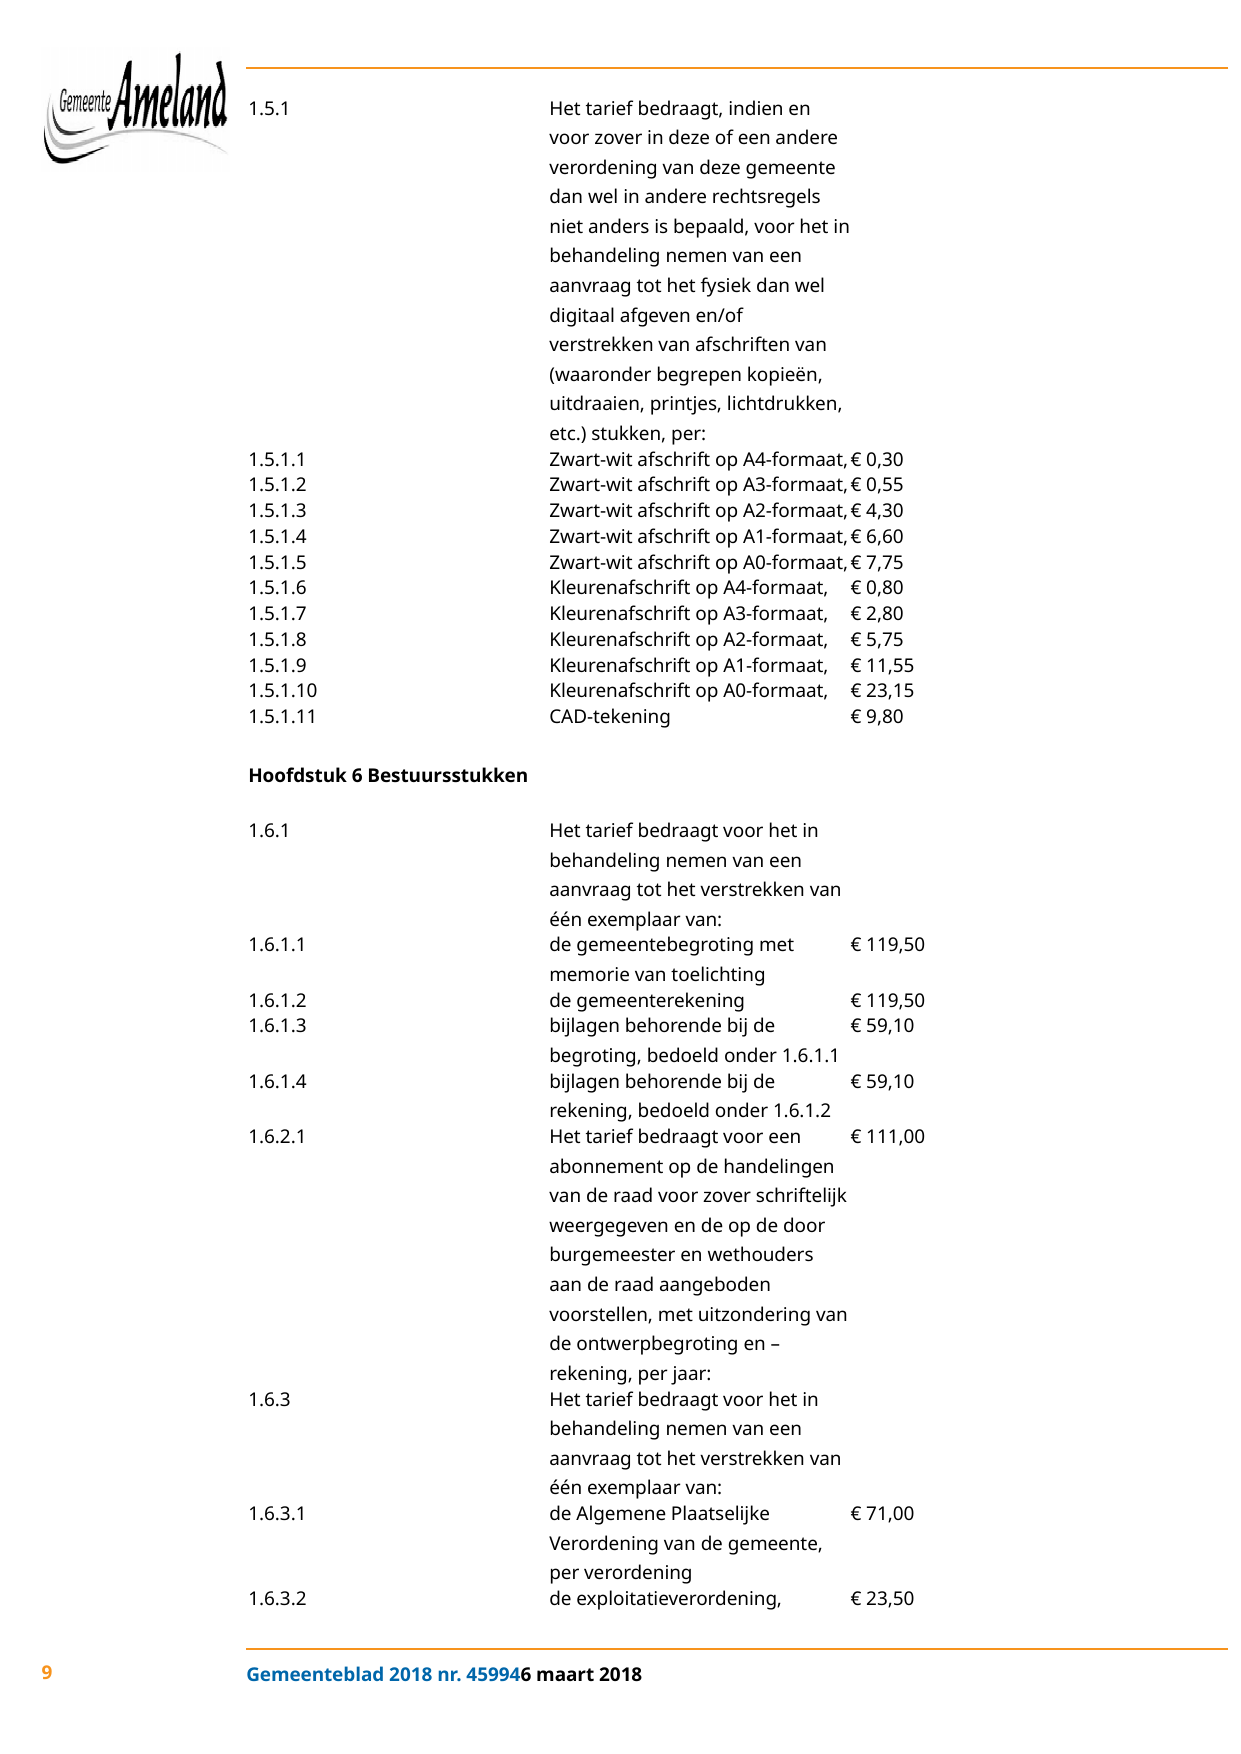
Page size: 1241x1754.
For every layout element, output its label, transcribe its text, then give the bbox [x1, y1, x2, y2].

table_cell 1.5.1.10 [248, 678, 549, 703]
table_cell € 0,30 [850, 446, 1152, 472]
table_cell Kleurenafschrift op A3-formaat, [549, 600, 850, 626]
table_cell Zwart-wit afschrift op A4-formaat, [549, 446, 850, 472]
picture [41, 47, 231, 172]
table_cell 1.5.1.4 [248, 523, 549, 549]
table_cell € 5,75 [850, 626, 1152, 652]
table_cell € 2,80 [850, 600, 1152, 626]
table_cell Zwart-wit afschrift op A1-formaat, [549, 523, 850, 549]
table_cell € 23,15 [850, 678, 1152, 703]
table_cell de gemeentebegroting met memorie van toelichting [549, 932, 850, 987]
table_cell Het tarief bedraagt, indien en voor zover in deze of een andere verordening van deze gemeente dan wel in andere rechtsregels niet anders is bepaald, voor het in behandeling nemen van een aanvraag tot het fysiek dan wel digitaal afgeven en/of verstrekken van afschriften van (waaronder begrepen kopieën, uitdraaien, printjes, lichtdrukken, etc.) stukken, per: [549, 95, 850, 446]
table_cell Het tarief bedraagt voor een abonnement op de handelingen van de raad voor zover schriftelijk weergegeven en de op de door burgemeester en wethouders aan de raad aangeboden voorstellen, met uitzondering van de ontwerpbegroting en –rekening, per jaar: [549, 1123, 850, 1386]
table_cell € 23,50 [850, 1585, 1152, 1611]
table_cell de Algemene Plaatselijke Verordening van de gemeente, per verordening [549, 1500, 850, 1585]
table_cell 1.5.1.8 [248, 626, 549, 652]
table_cell € 0,80 [850, 575, 1152, 600]
table_cell € 119,50 [850, 932, 1152, 987]
table_cell 1.6.2.1 [248, 1123, 549, 1386]
table_cell € 6,60 [850, 523, 1152, 549]
table_header [549, 791, 850, 817]
table_cell € 11,55 [850, 652, 1152, 677]
table_cell 1.5.1.2 [248, 472, 549, 497]
table_cell Het tarief bedraagt voor het in behandeling nemen van een aanvraag tot het verstrekken van één exemplaar van: [549, 817, 850, 932]
table_cell € 7,75 [850, 549, 1152, 574]
table_cell Kleurenafschrift op A4-formaat, [549, 575, 850, 600]
table_cell de gemeenterekening [549, 987, 850, 1013]
table_cell 1.5.1.9 [248, 652, 549, 677]
table_cell 1.5.1.6 [248, 575, 549, 600]
table_cell 1.6.1.1 [248, 932, 549, 987]
table_cell Zwart-wit afschrift op A2-formaat, [549, 498, 850, 523]
table_cell 1.6.1.2 [248, 987, 549, 1013]
table_cell 1.6.3.2 [248, 1585, 549, 1611]
table_header [248, 791, 549, 817]
table_cell CAD-tekening [549, 703, 850, 729]
table_cell 1.6.1.4 [248, 1068, 549, 1123]
table_cell [850, 95, 1152, 446]
table_cell € 0,55 [850, 472, 1152, 497]
table_cell € 59,10 [850, 1068, 1152, 1123]
table_cell Het tarief bedraagt voor het in behandeling nemen van een aanvraag tot het verstrekken van één exemplaar van: [549, 1386, 850, 1500]
table_cell € 111,00 [850, 1123, 1152, 1386]
table_cell Kleurenafschrift op A2-formaat, [549, 626, 850, 652]
table_cell de exploitatieverordening, [549, 1585, 850, 1611]
table_cell € 71,00 [850, 1500, 1152, 1585]
table_cell 1.6.3 [248, 1386, 549, 1500]
table_cell 1.5.1.11 [248, 703, 549, 729]
text Hoofdstuk 6 Bestuursstukken [248, 762, 1152, 787]
table_cell 1.5.1.3 [248, 498, 549, 523]
table_cell € 59,10 [850, 1013, 1152, 1068]
table_cell Zwart-wit afschrift op A0-formaat, [549, 549, 850, 574]
table_cell € 9,80 [850, 703, 1152, 729]
table_cell 1.6.1.3 [248, 1013, 549, 1068]
table_cell [850, 817, 1152, 932]
table_cell Zwart-wit afschrift op A3-formaat, [549, 472, 850, 497]
table_cell € 119,50 [850, 987, 1152, 1013]
table_cell [850, 1386, 1152, 1500]
table_cell € 4,30 [850, 498, 1152, 523]
table_cell bijlagen behorende bij de rekening, bedoeld onder 1.6.1.2 [549, 1068, 850, 1123]
table_cell 1.5.1.5 [248, 549, 549, 574]
table_cell bijlagen behorende bij de begroting, bedoeld onder 1.6.1.1 [549, 1013, 850, 1068]
table_cell 1.5.1 [248, 95, 549, 446]
table_cell 1.5.1.1 [248, 446, 549, 472]
table_cell 1.5.1.7 [248, 600, 549, 626]
table_header [850, 791, 1152, 817]
table_cell 1.6.1 [248, 817, 549, 932]
table_cell Kleurenafschrift op A0-formaat, [549, 678, 850, 703]
table_cell 1.6.3.1 [248, 1500, 549, 1585]
table_cell Kleurenafschrift op A1-formaat, [549, 652, 850, 677]
